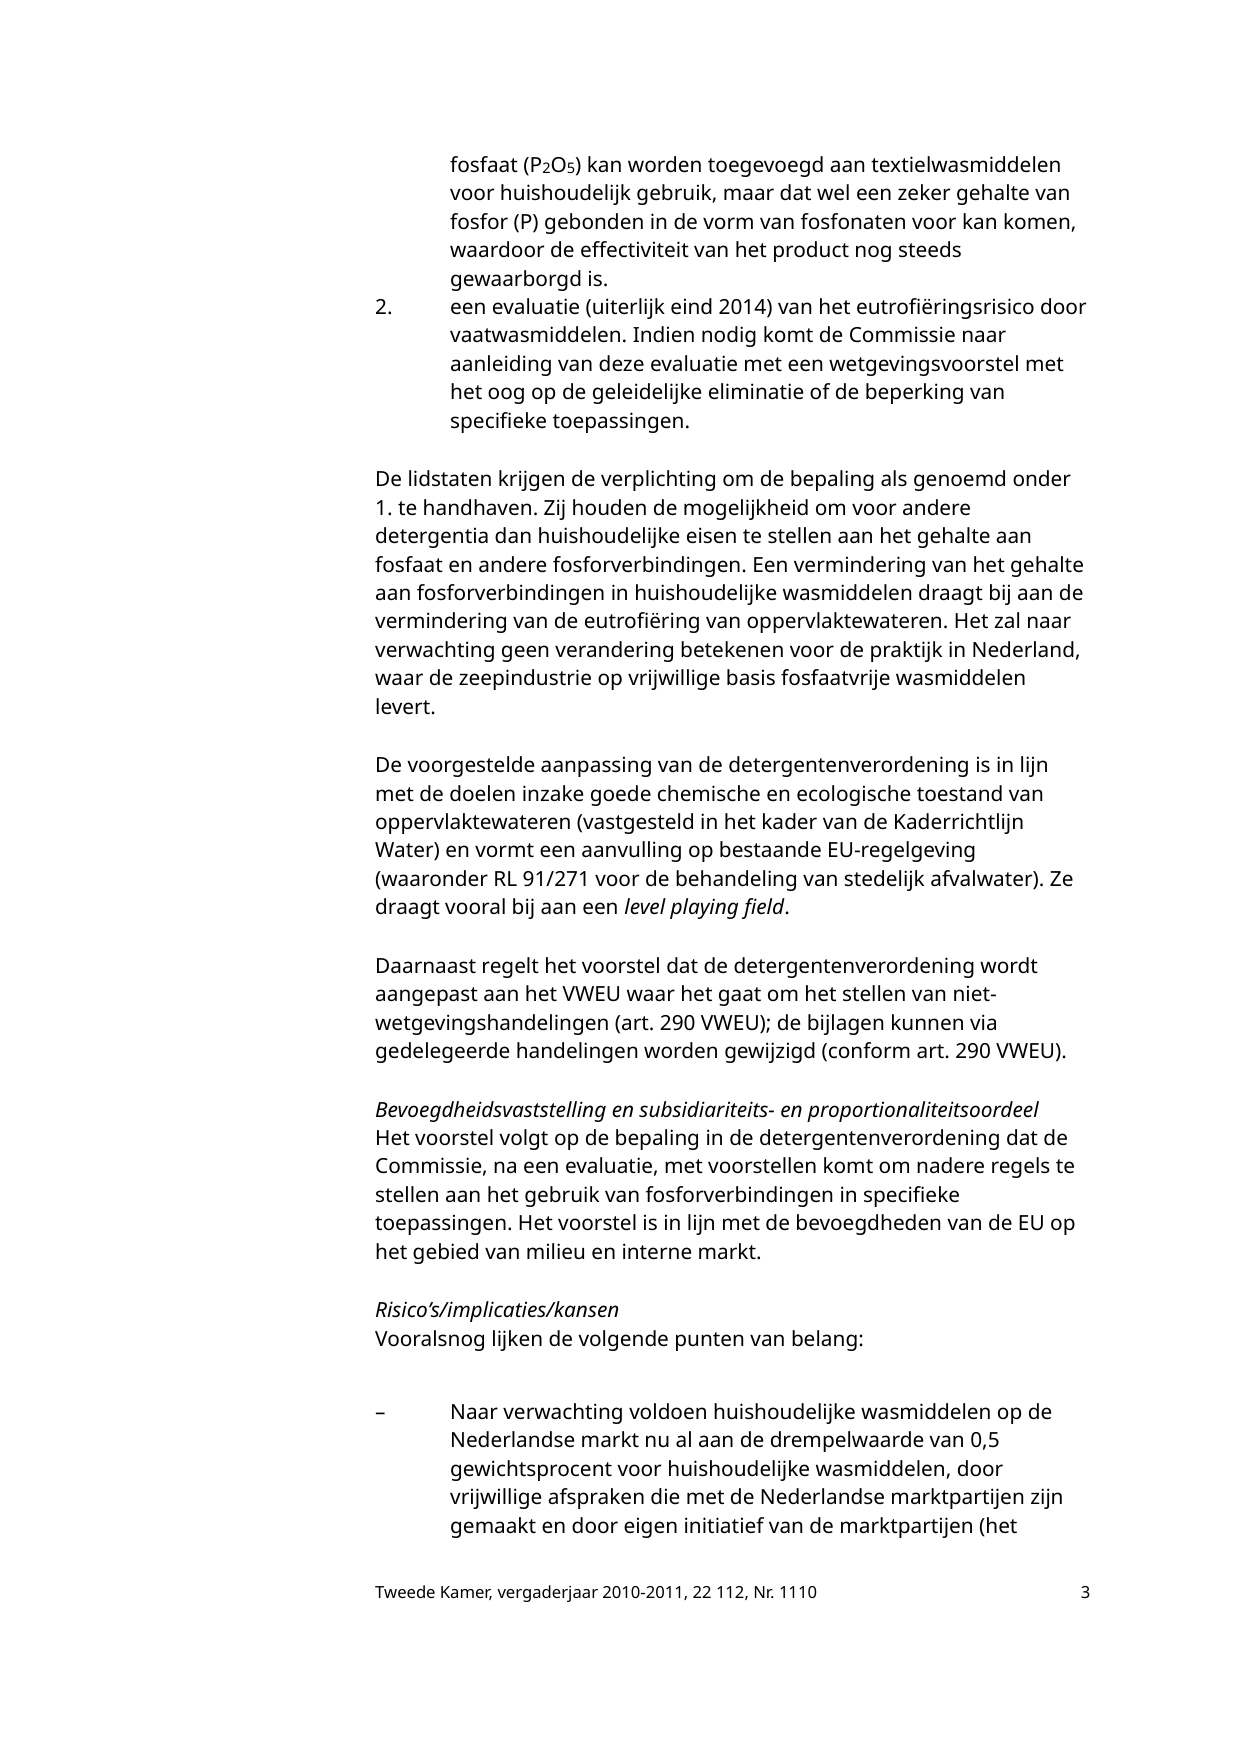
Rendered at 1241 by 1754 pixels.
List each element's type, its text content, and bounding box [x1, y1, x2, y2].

list fosfaat (P2O5) kan worden toegevoegd aan textielwasmiddelen voor huishoudelijk gebruik, maar dat wel een zeker gehalte van fosfor (P) gebonden in de vorm van fosfonaten voor kan komen, waardoor de effectiviteit van het product nog steeds gewaarborgd is. [375, 150, 1090, 292]
text Het voorstel volgt op de bepaling in de detergentenverordening dat de Commissie, na een evaluatie, met voorstellen komt om nadere regels te stellen aan het gebruik van fosforverbindingen in specifieke toepassingen. Het voorstel is in lijn met de bevoegdheden van de EU op het gebied van milieu en interne markt. [375, 1123, 1090, 1265]
text Daarnaast regelt het voorstel dat de detergentenverordening wordt aangepast aan het VWEU waar het gaat om het stellen van niet-wetgevingshandelingen (art. 290 VWEU); de bijlagen kunnen via gedelegeerde handelingen worden gewijzigd (conform art. 290 VWEU). [375, 951, 1090, 1065]
text De voorgestelde aanpassing van de detergentenverordening is in lijn met de doelen inzake goede chemische en ecologische toestand van oppervlaktewateren (vastgesteld in het kader van de Kaderrichtlijn Water) en vormt een aanvulling op bestaande EU-regelgeving (waaronder RL 91/271 voor de behandeling van stedelijk afvalwater). Ze draagt vooral bij aan een level playing field. [375, 750, 1090, 921]
list Naar verwachting voldoen huishoudelijke wasmiddelen op de Nederlandse markt nu al aan de drempelwaarde van 0,5 gewichtsprocent voor huishoudelijke wasmiddelen, door vrijwillige afspraken die met de Nederlandse marktpartijen zijn gemaakt en door eigen initiatief van de marktpartijen (het [375, 1397, 1090, 1539]
text Bevoegdheidsvaststelling en subsidiariteits- en proportionaliteitsoordeel [375, 1095, 1090, 1123]
text Risico’s/implicaties/kansen [375, 1295, 1090, 1324]
list een evaluatie (uiterlijk eind 2014) van het eutrofiëringsrisico door vaatwasmiddelen. Indien nodig komt de Commissie naar aanleiding van deze evaluatie met een wetgevingsvoorstel met het oog op de geleidelijke eliminatie of de beperking van specifieke toepassingen. [375, 292, 1090, 434]
text Vooralsnog lijken de volgende punten van belang: [375, 1324, 1090, 1352]
text De lidstaten krijgen de verplichting om de bepaling als genoemd onder 1. te handhaven. Zij houden de mogelijkheid om voor andere detergentia dan huishoudelijke eisen te stellen aan het gehalte aan fosfaat en andere fosforverbindingen. Een vermindering van het gehalte aan fosforverbindingen in huishoudelijke wasmiddelen draagt bij aan de vermindering van de eutrofiëring van oppervlaktewateren. Het zal naar verwachting geen verandering betekenen voor de praktijk in Nederland, waar de zeepindustrie op vrijwillige basis fosfaatvrije wasmiddelen levert. [375, 464, 1090, 720]
